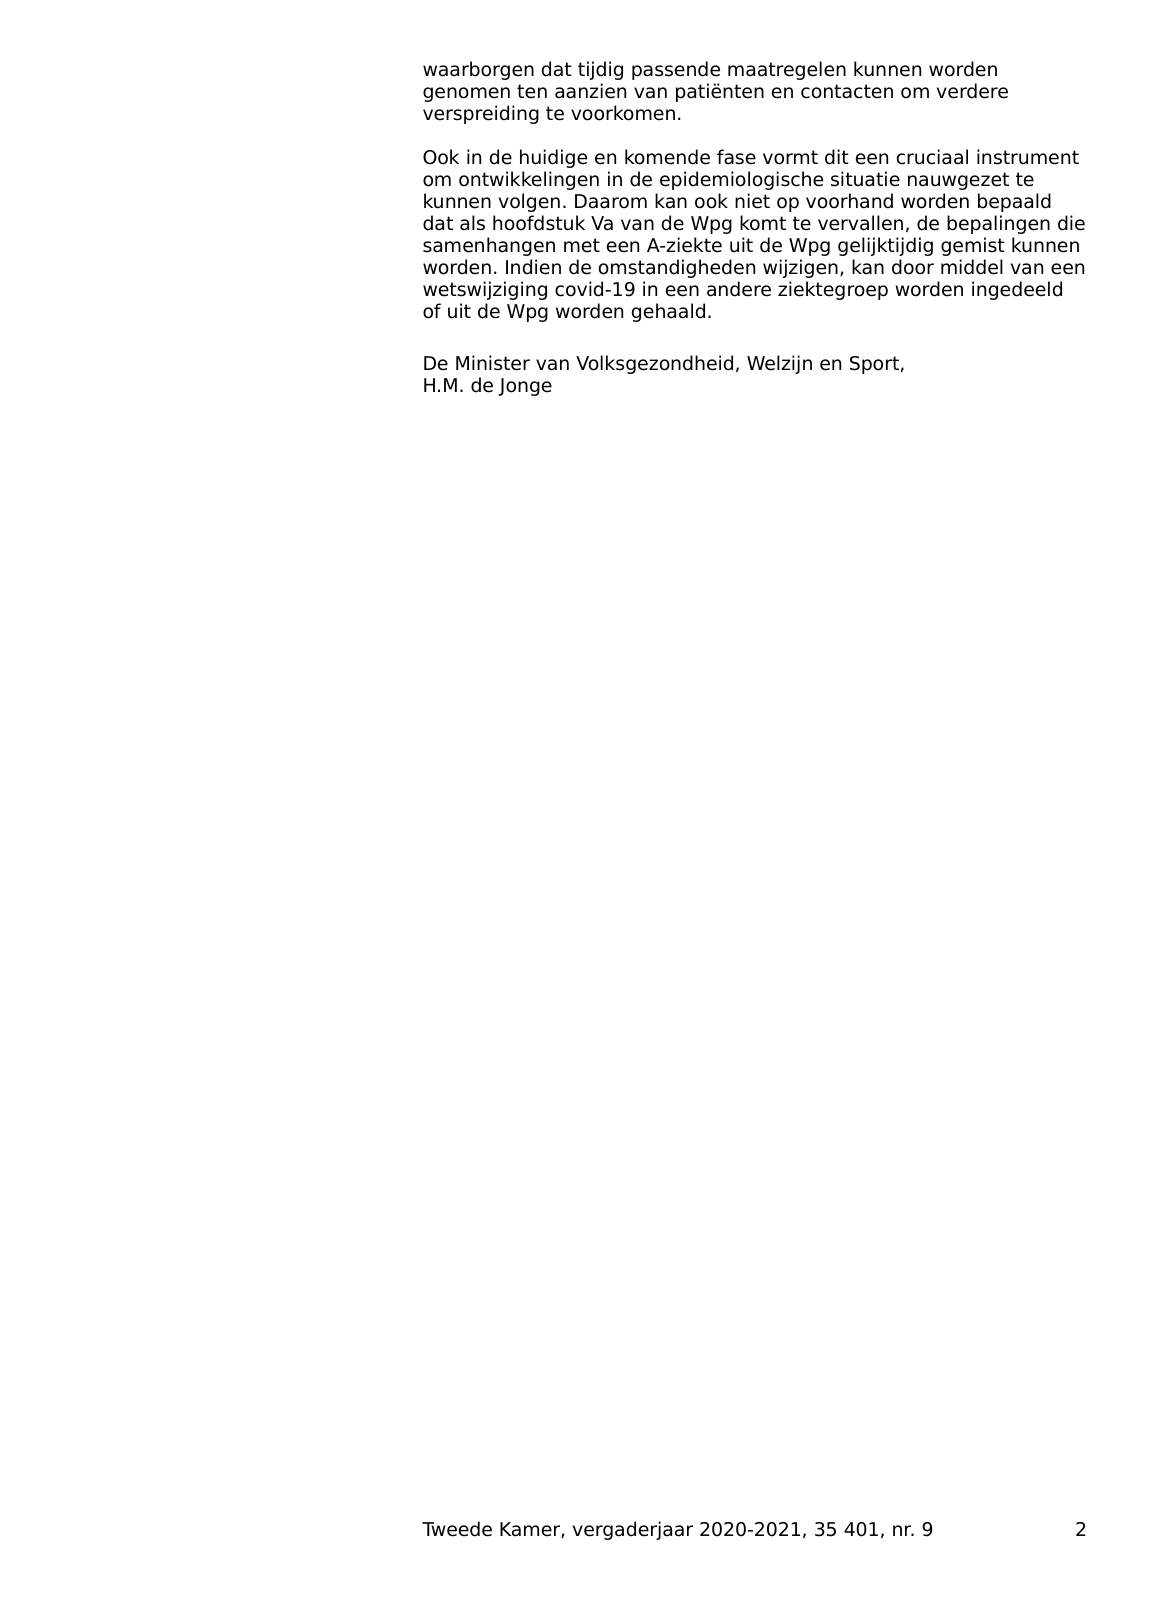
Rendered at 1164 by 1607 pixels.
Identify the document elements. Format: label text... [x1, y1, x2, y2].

text De Minister van Volksgezondheid, Welzijn en Sport, H.M. de Jonge [422, 353, 1087, 397]
text waarborgen dat tijdig passende maatregelen kunnen worden genomen ten aanzien van patiënten en contacten om verdere verspreiding te voorkomen. [422, 59, 1087, 125]
text Ook in de huidige en komende fase vormt dit een cruciaal instrument om ontwikkelingen in de epidemiologische situatie nauwgezet te kunnen volgen. Daarom kan ook niet op voorhand worden bepaald dat als hoofdstuk Va van de Wpg komt te vervallen, de bepalingen die samenhangen met een A-ziekte uit de Wpg gelijktijdig gemist kunnen worden. Indien de omstandigheden wijzigen, kan door middel van een wetswijziging covid-19 in een andere ziektegroep worden ingedeeld of uit de Wpg worden gehaald. [422, 147, 1087, 323]
